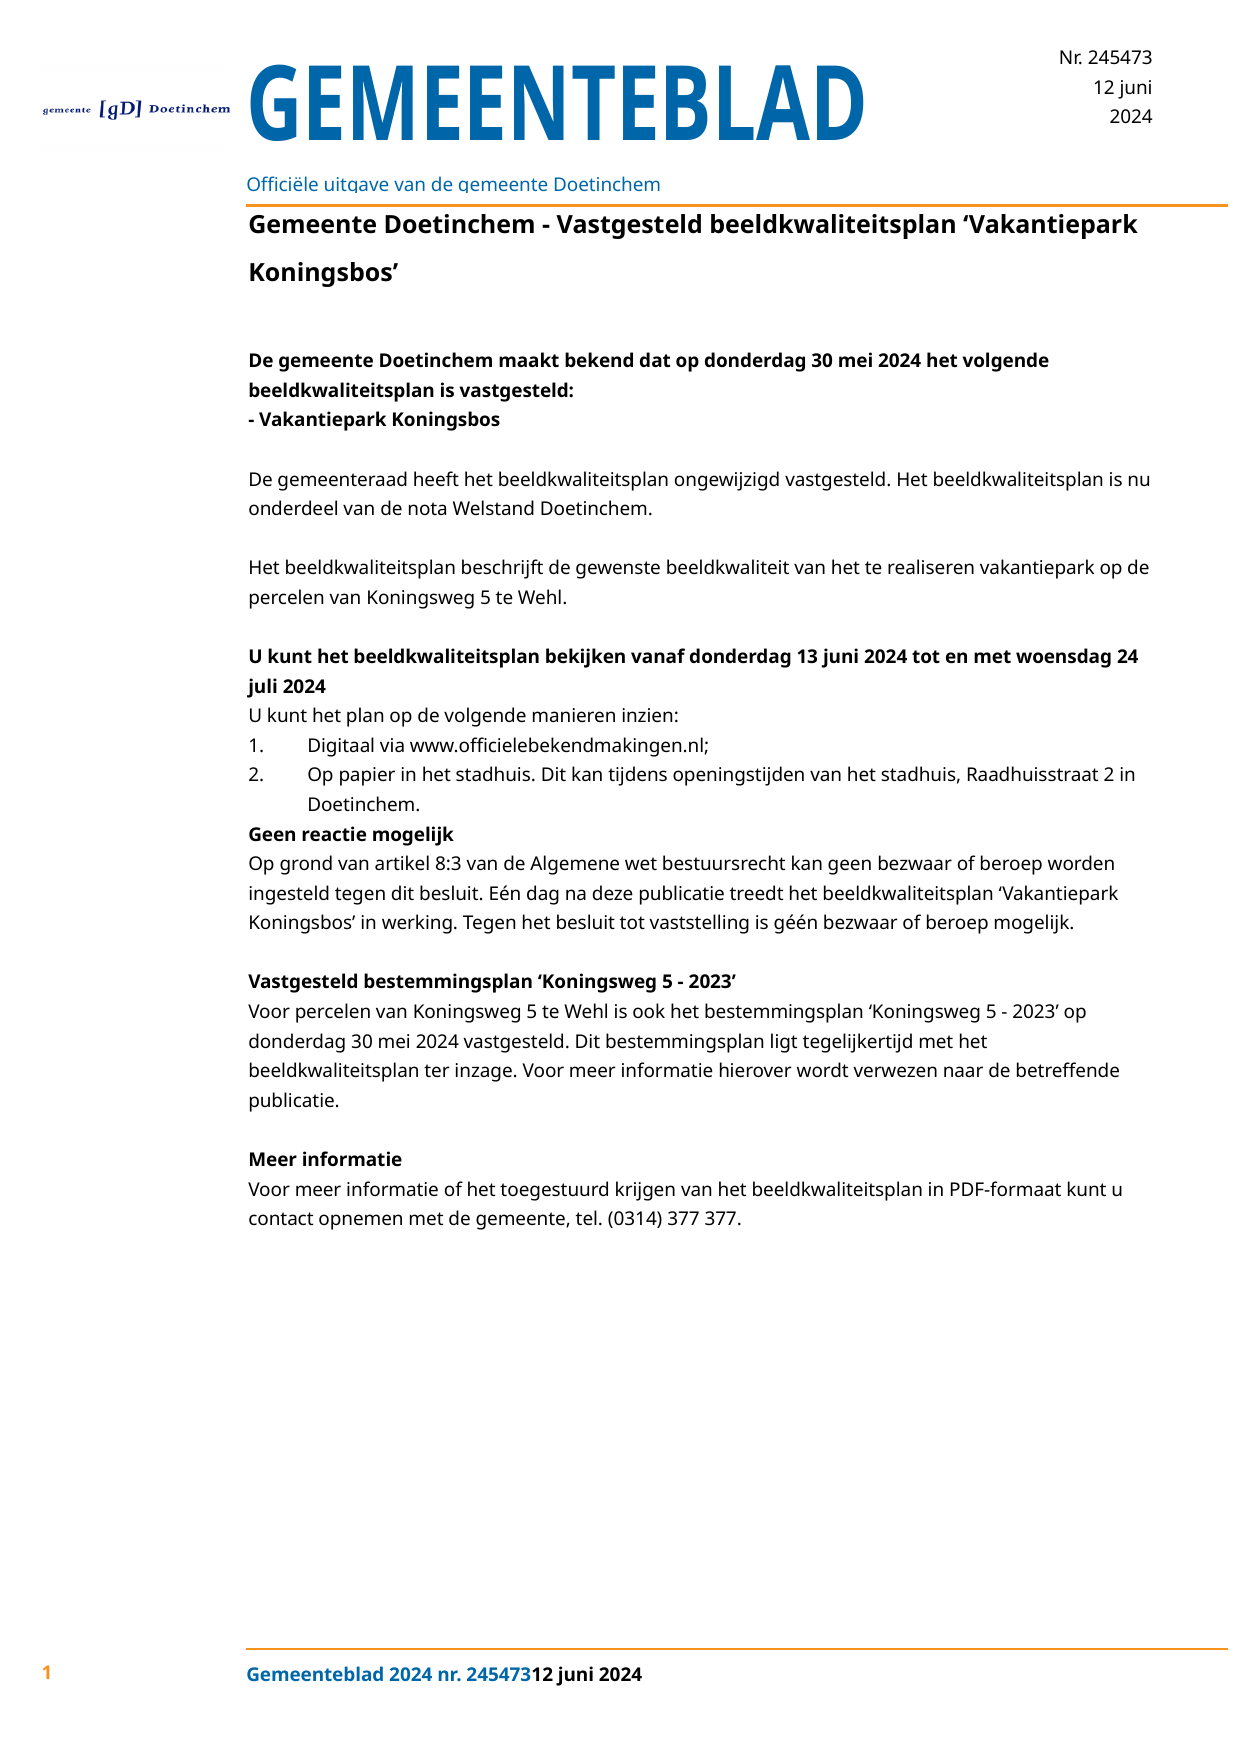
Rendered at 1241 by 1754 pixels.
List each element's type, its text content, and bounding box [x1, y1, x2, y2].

text Geen reactie mogelijk [248, 821, 1152, 847]
text U kunt het plan op de volgende manieren inzien: [248, 702, 1152, 728]
text Op grond van artikel 8:3 van de Algemene wet bestuursrecht kan geen bezwaar of beroep worden ingesteld tegen dit besluit. Eén dag na deze publicatie treedt het beeldkwaliteitsplan ‘Vakantiepark Koningsbos’ in werking. Tegen het besluit tot vaststelling is géén bezwaar of beroep mogelijk. [248, 850, 1152, 935]
text Vastgesteld bestemmingsplan ‘Koningsweg 5 - 2023’ [248, 969, 1152, 994]
text U kunt het beeldkwaliteitsplan bekijken vanaf donderdag 13 juni 2024 tot en met woensdag 24 juli 2024 [248, 643, 1152, 699]
picture [41, 47, 231, 172]
text Gemeente Doetinchem - Vastgesteld beeldkwaliteitsplan ‘Vakantiepark Koningsbos’ [248, 207, 1152, 288]
text De gemeenteraad heeft het beeldkwaliteitsplan ongewijzigd vastgesteld. Het beeldkwaliteitsplan is nu onderdeel van de nota Welstand Doetinchem. [248, 466, 1152, 521]
text Voor meer informatie of het toegestuurd krijgen van het beeldkwaliteitsplan in PDF-formaat kunt u contact opnemen met de gemeente, tel. (0314) 377 377. [248, 1176, 1152, 1231]
text Het beeldkwaliteitsplan beschrijft de gewenste beeldkwaliteit van het te realiseren vakantiepark op de percelen van Koningsweg 5 te Wehl. [248, 554, 1152, 610]
list Digitaal via www.officielebekendmakingen.nl; [248, 732, 1152, 758]
text - Vakantiepark Koningsbos [248, 407, 1152, 432]
text Meer informatie [248, 1146, 1152, 1172]
list Op papier in het stadhuis. Dit kan tijdens openingstijden van het stadhuis, Raadhuisstraat 2 in Doetinchem. [248, 762, 1152, 817]
text De gemeente Doetinchem maakt bekend dat op donderdag 30 mei 2024 het volgende beeldkwaliteitsplan is vastgesteld: [248, 347, 1152, 403]
text Voor percelen van Koningsweg 5 te Wehl is ook het bestemmingsplan ‘Koningsweg 5 - 2023’ op donderdag 30 mei 2024 vastgesteld. Dit bestemmingsplan ligt tegelijkertijd met het beeldkwaliteitsplan ter inzage. Voor meer informatie hierover wordt verwezen naar de betreffende publicatie. [248, 998, 1152, 1113]
